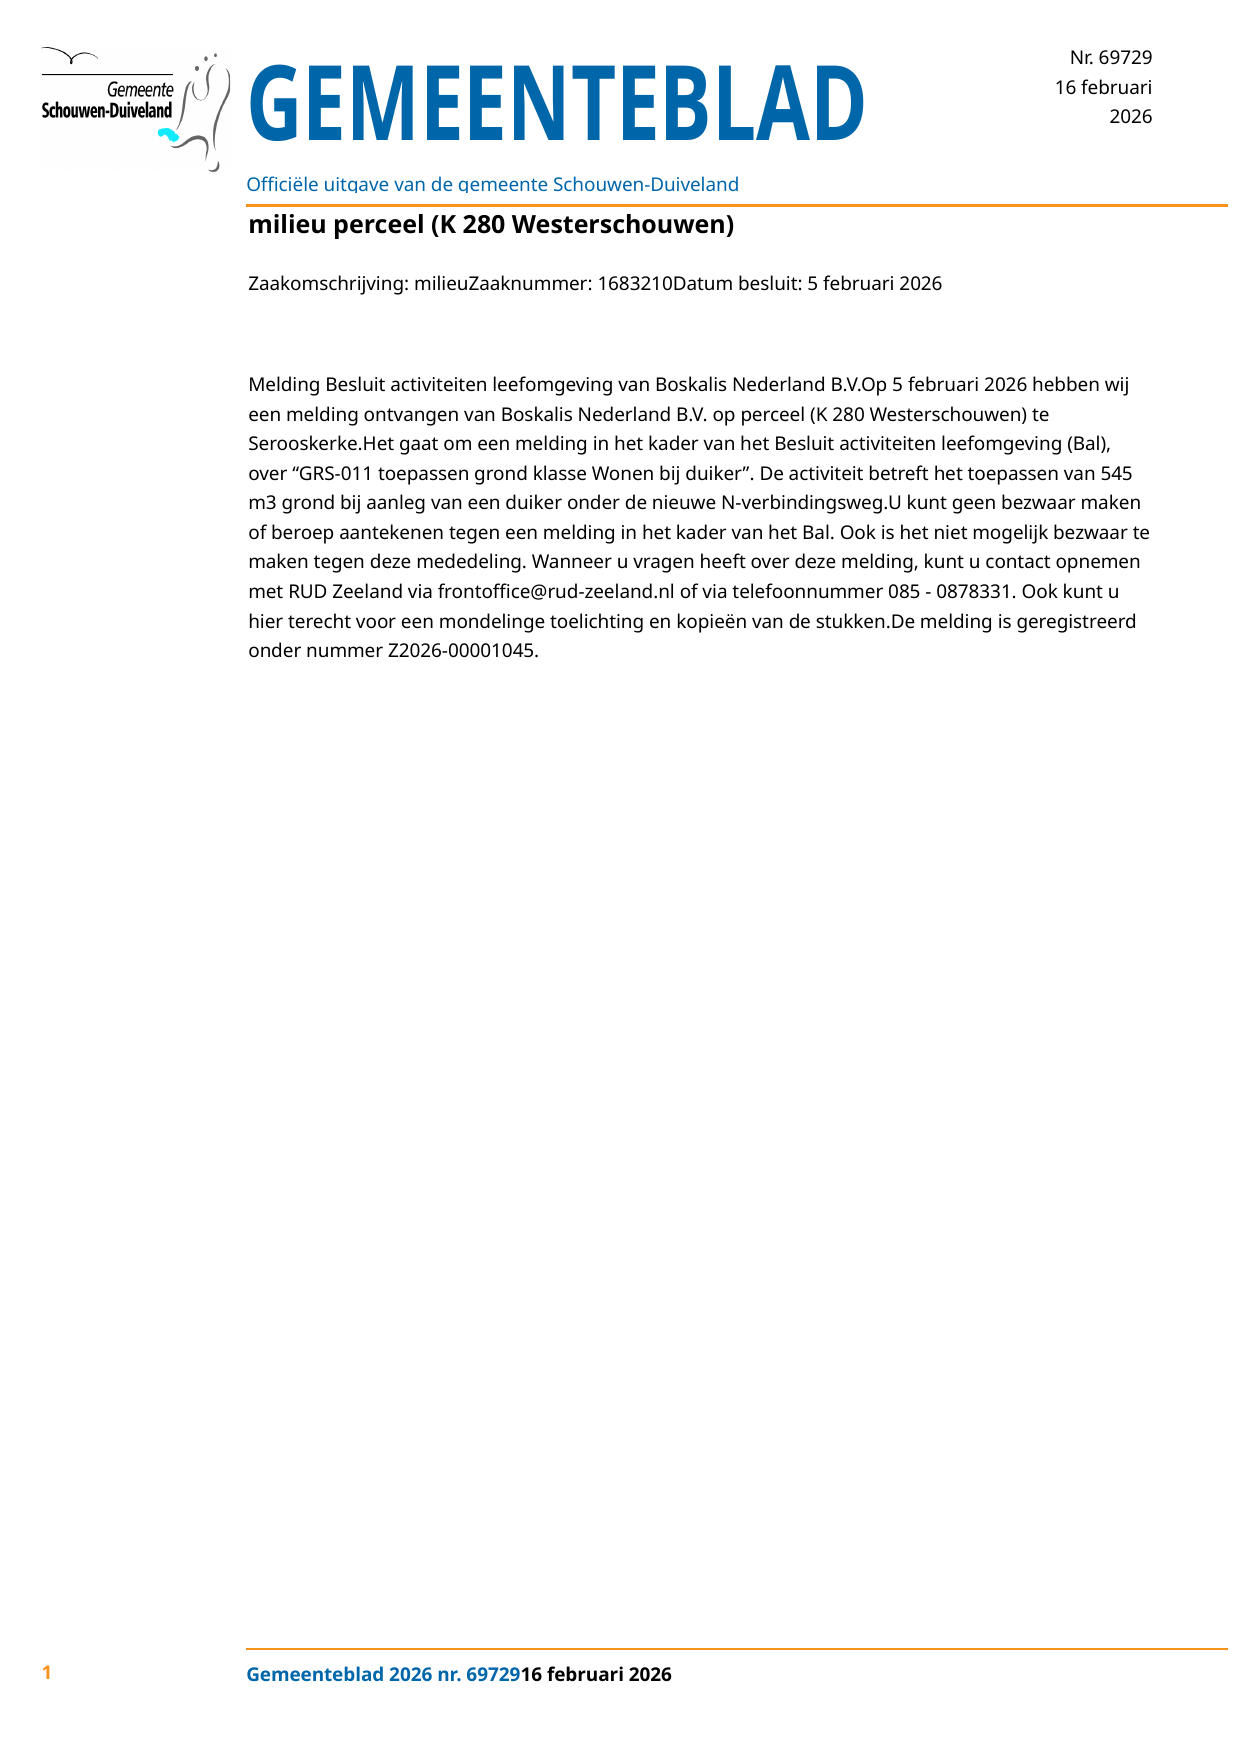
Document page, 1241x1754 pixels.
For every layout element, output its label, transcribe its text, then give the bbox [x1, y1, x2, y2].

text Melding Besluit activiteiten leefomgeving van Boskalis Nederland B.V.Op 5 februari 2026 hebben wij een melding ontvangen van Boskalis Nederland B.V. op perceel (K 280 Westerschouwen) te Serooskerke.Het gaat om een melding in het kader van het Besluit activiteiten leefomgeving (Bal), over “GRS-011 toepassen grond klasse Wonen bij duiker”. De activiteit betreft het toepassen van 545 m3 grond bij aanleg van een duiker onder de nieuwe N-verbindingsweg.U kunt geen bezwaar maken of beroep aantekenen tegen een melding in het kader van het Bal. Ook is het niet mogelijk bezwaar te maken tegen deze mededeling. Wanneer u vragen heeft over deze melding, kunt u contact opnemen met RUD Zeeland via frontoffice@rud-zeeland.nl of via telefoonnummer 085 - 0878331. Ook kunt u hier terecht voor een mondelinge toelichting en kopieën van de stukken.De melding is geregistreerd onder nummer Z2026-00001045. [248, 371, 1152, 663]
text Zaakomschrijving: milieuZaaknummer: 1683210Datum besluit: 5 februari 2026 [248, 270, 1152, 296]
text milieu perceel (K 280 Westerschouwen) [248, 207, 1152, 241]
picture [41, 47, 231, 172]
